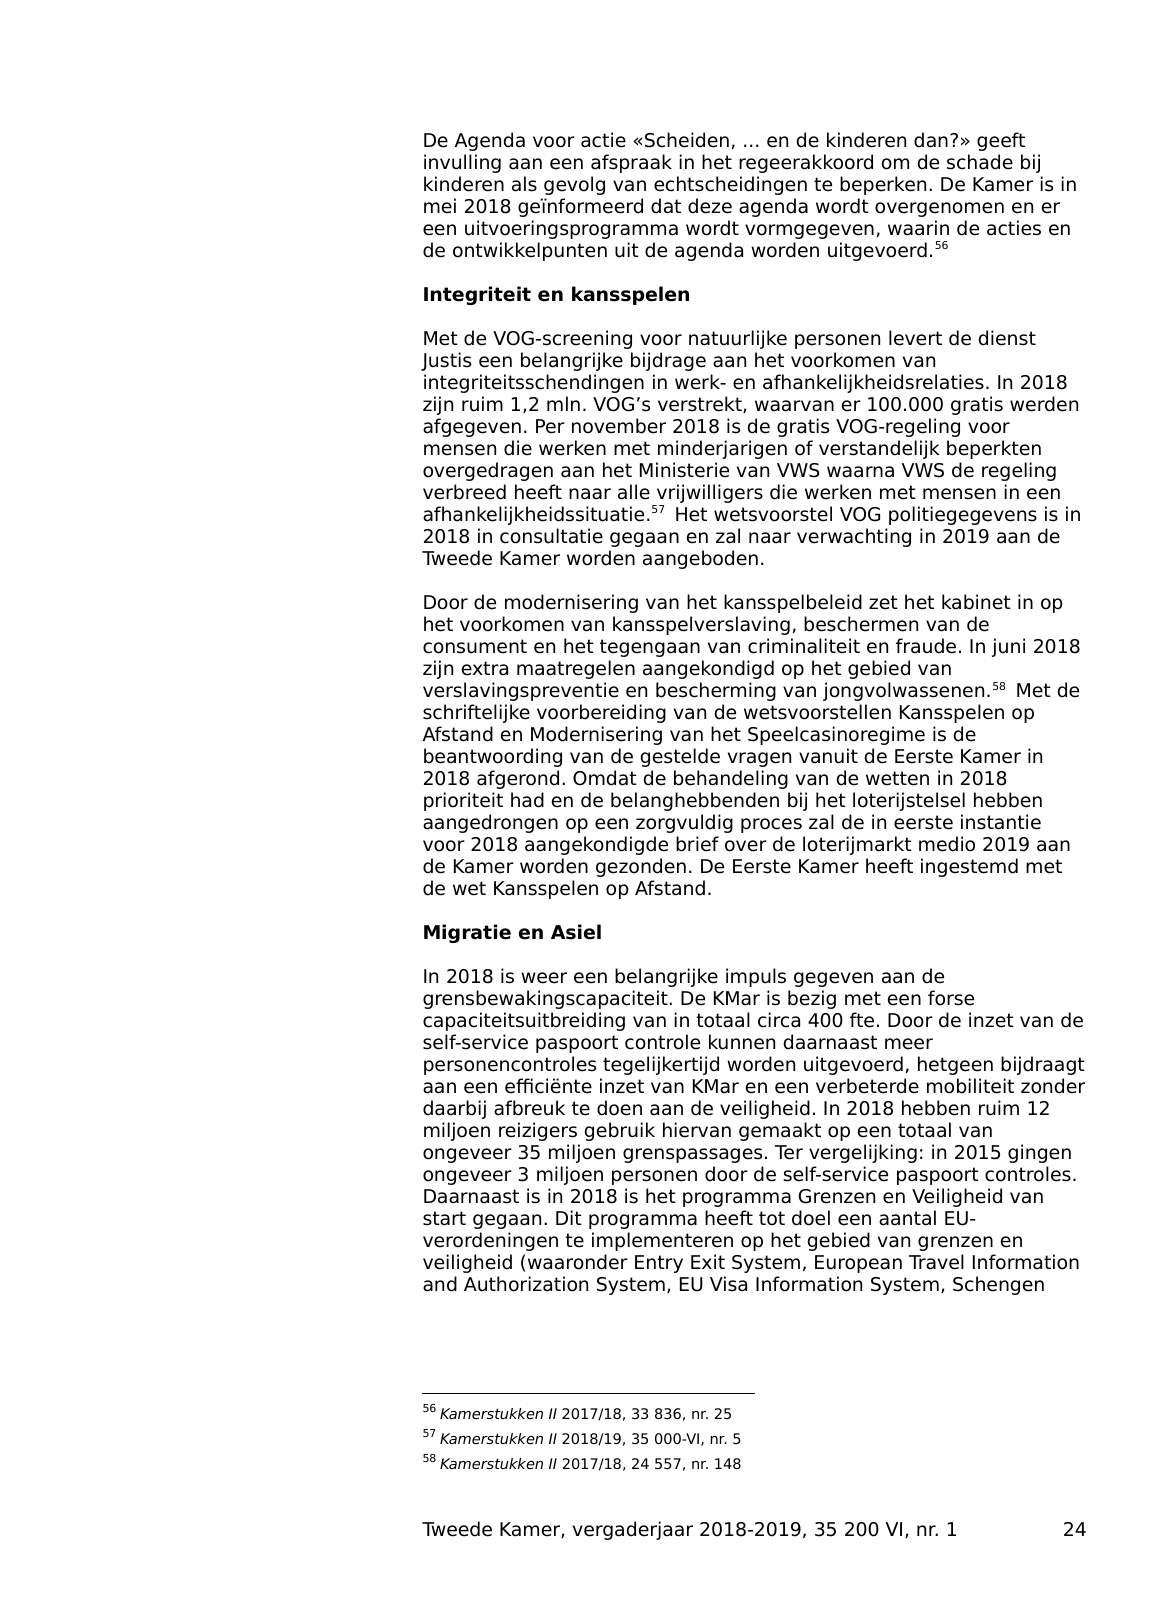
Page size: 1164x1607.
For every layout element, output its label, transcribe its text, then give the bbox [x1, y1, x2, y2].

subtitle Migratie en Asiel [422, 922, 1087, 944]
text Kamerstukken II 2018/19, 35 000-VI, nr. 5 [422, 1427, 1087, 1449]
text In 2018 is weer een belangrijke impuls gegeven aan de grensbewakingscapaciteit. De KMar is bezig met een forse capaciteitsuitbreiding van in totaal circa 400 fte. Door de inzet van de self-service paspoort controle kunnen daarnaast meer personencontroles tegelijkertijd worden uitgevoerd, hetgeen bijdraagt aan een efficiënte inzet van KMar en een verbeterde mobiliteit zonder daarbij afbreuk te doen aan de veiligheid. In 2018 hebben ruim 12 miljoen reizigers gebruik hiervan gemaakt op een totaal van ongeveer 35 miljoen grenspassages. Ter vergelijking: in 2015 gingen ongeveer 3 miljoen personen door de self-service paspoort controles. Daarnaast is in 2018 is het programma Grenzen en Veiligheid van start gegaan. Dit programma heeft tot doel een aantal EU-verordeningen te implementeren op het gebied van grenzen en veiligheid (waaronder Entry Exit System, European Travel Information and Authorization System, EU Visa Information System, Schengen [422, 966, 1087, 1296]
text Door de modernisering van het kansspelbeleid zet het kabinet in op het voorkomen van kansspelverslaving, beschermen van de consument en het tegengaan van criminaliteit en fraude. In juni 2018 zijn extra maatregelen aangekondigd op het gebied van verslavingspreventie en bescherming van jongvolwassenen. Met de schriftelijke voorbereiding van de wetsvoorstellen Kansspelen op Afstand en Modernisering van het Speelcasinoregime is de beantwoording van de gestelde vragen vanuit de Eerste Kamer in 2018 afgerond. Omdat de behandeling van de wetten in 2018 prioriteit had en de belanghebbenden bij het loterijstelsel hebben aangedrongen op een zorgvuldig proces zal de in eerste instantie voor 2018 aangekondigde brief over de loterijmarkt medio 2019 aan de Kamer worden gezonden. De Eerste Kamer heeft ingestemd met de wet Kansspelen op Afstand. [422, 592, 1087, 900]
text Kamerstukken II 2017/18, 33 836, nr. 25 [422, 1402, 1087, 1424]
text Met de VOG-screening voor natuurlijke personen levert de dienst Justis een belangrijke bijdrage aan het voorkomen van integriteitsschendingen in werk- en afhankelijkheidsrelaties. In 2018 zijn ruim 1,2 mln. VOG’s verstrekt, waarvan er 100.000 gratis werden afgegeven. Per november 2018 is de gratis VOG-regeling voor mensen die werken met minderjarigen of verstandelijk beperkten overgedragen aan het Ministerie van VWS waarna VWS de regeling verbreed heeft naar alle vrijwilligers die werken met mensen in een afhankelijkheidssituatie. Het wetsvoorstel VOG politiegegevens is in 2018 in consultatie gegaan en zal naar verwachting in 2019 aan de Tweede Kamer worden aangeboden. [422, 328, 1087, 570]
text De Agenda voor actie «Scheiden, ... en de kinderen dan?» geeft invulling aan een afspraak in het regeerakkoord om de schade bij kinderen als gevolg van echtscheidingen te beperken. De Kamer is in mei 2018 geïnformeerd dat deze agenda wordt overgenomen en er een uitvoeringsprogramma wordt vormgegeven, waarin de acties en de ontwikkelpunten uit de agenda worden uitgevoerd. [422, 130, 1087, 262]
subtitle Integriteit en kansspelen [422, 284, 1087, 306]
text Kamerstukken II 2017/18, 24 557, nr. 148 [422, 1452, 1087, 1474]
